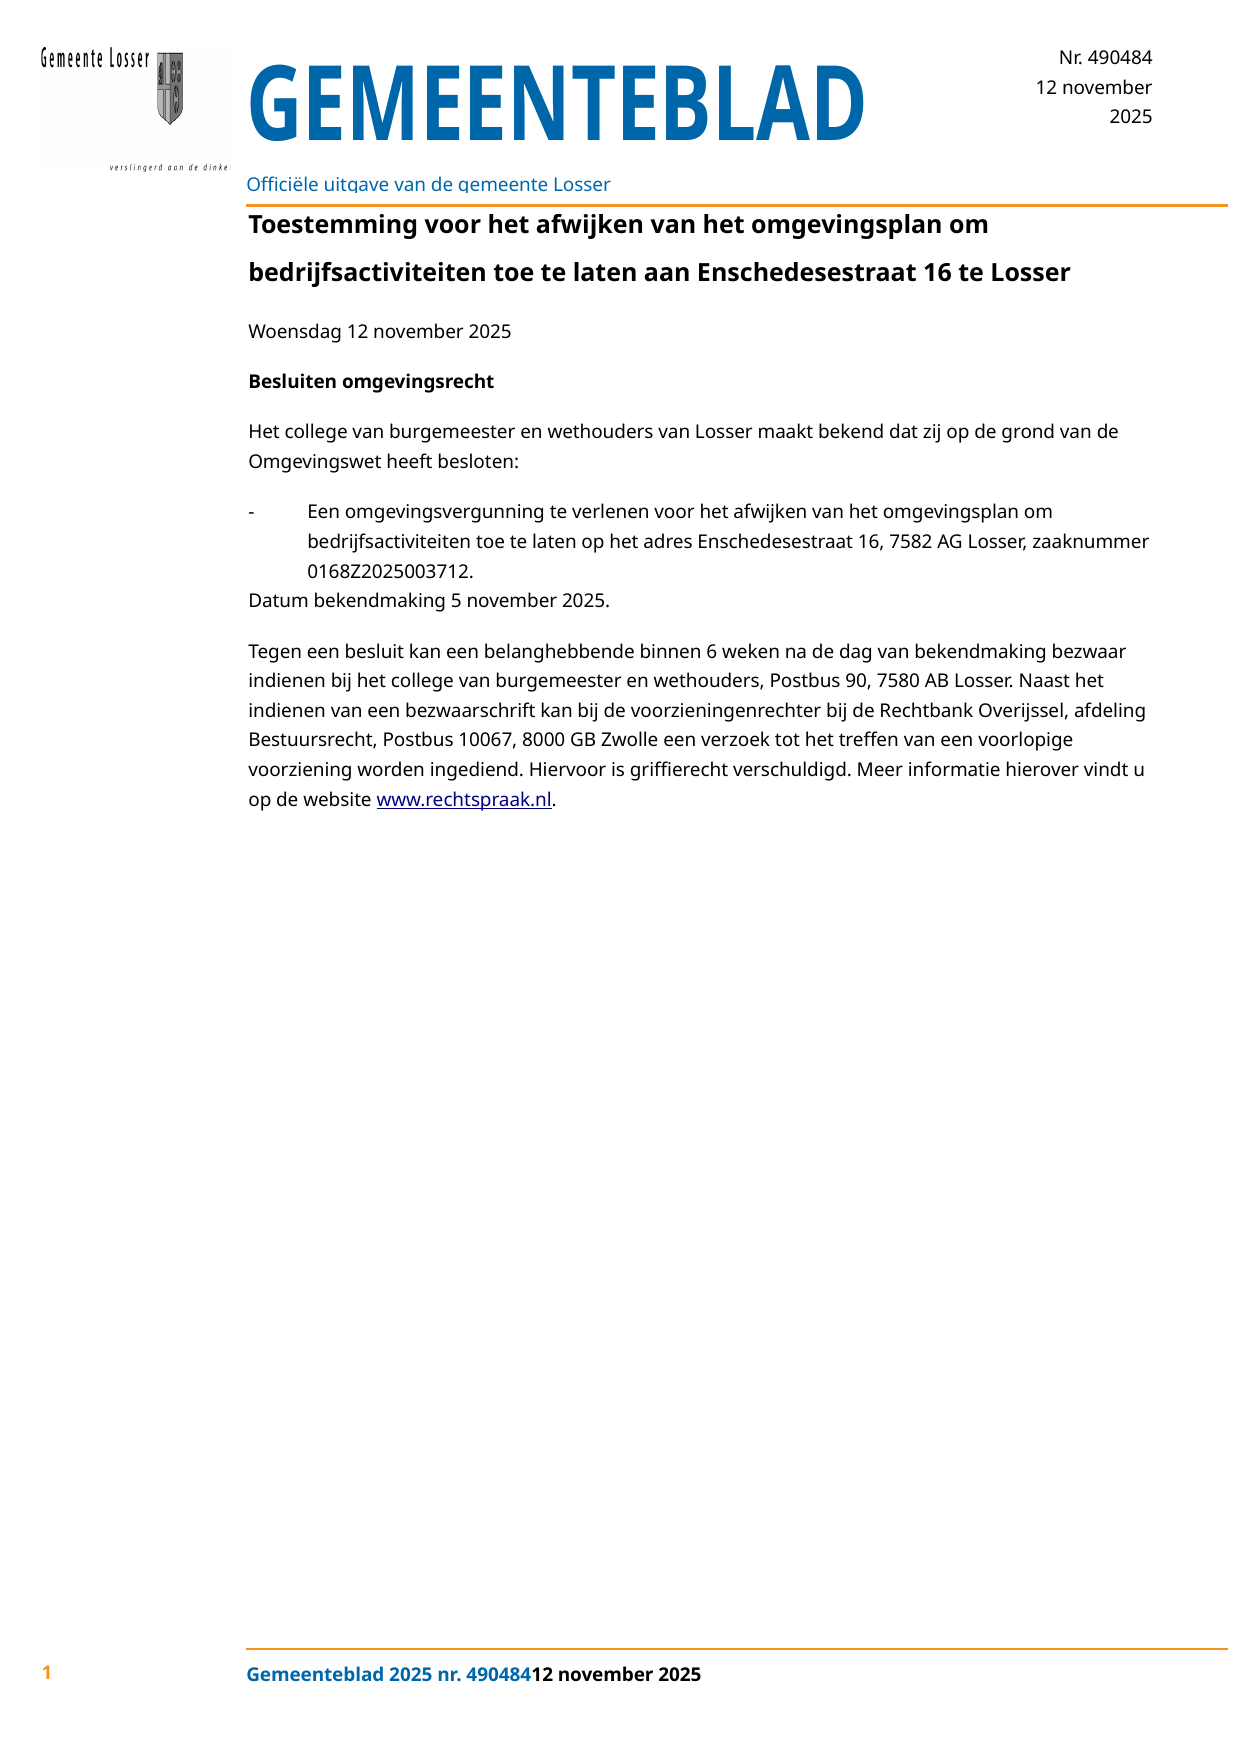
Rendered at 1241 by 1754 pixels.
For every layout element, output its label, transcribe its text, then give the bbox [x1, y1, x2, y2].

text Datum bekendmaking 5 november 2025. [248, 587, 1152, 613]
picture [41, 47, 231, 172]
list Een omgevingsvergunning te verlenen voor het afwijken van het omgevingsplan om bedrijfsactiviteiten toe te laten op het adres Enschedesestraat 16, 7582 AG Losser, zaaknummer 0168Z2025003712. [248, 499, 1152, 584]
text Het college van burgemeester en wethouders van Losser maakt bekend dat zij op de grond van de Omgevingswet heeft besloten: [248, 419, 1152, 474]
text Besluiten omgevingsrecht [248, 368, 1152, 394]
text Woensdag 12 november 2025 [248, 318, 1152, 344]
text Tegen een besluit kan een belanghebbende binnen 6 weken na de dag van bekendmaking bezwaar indienen bij het college van burgemeester en wethouders, Postbus 90, 7580 AB Losser. Naast het indienen van een bezwaarschrift kan bij de voorzieningenrechter bij de Rechtbank Overijssel, afdeling Bestuursrecht, Postbus 10067, 8000 GB Zwolle een verzoek tot het treffen van een voorlopige voorziening worden ingediend. Hiervoor is griffierecht verschuldigd. Meer informatie hierover vindt u op de website www.rechtspraak.nl. [248, 638, 1152, 812]
text Toestemming voor het afwijken van het omgevingsplan om bedrijfsactiviteiten toe te laten aan Enschedesestraat 16 te Losser [248, 207, 1152, 288]
